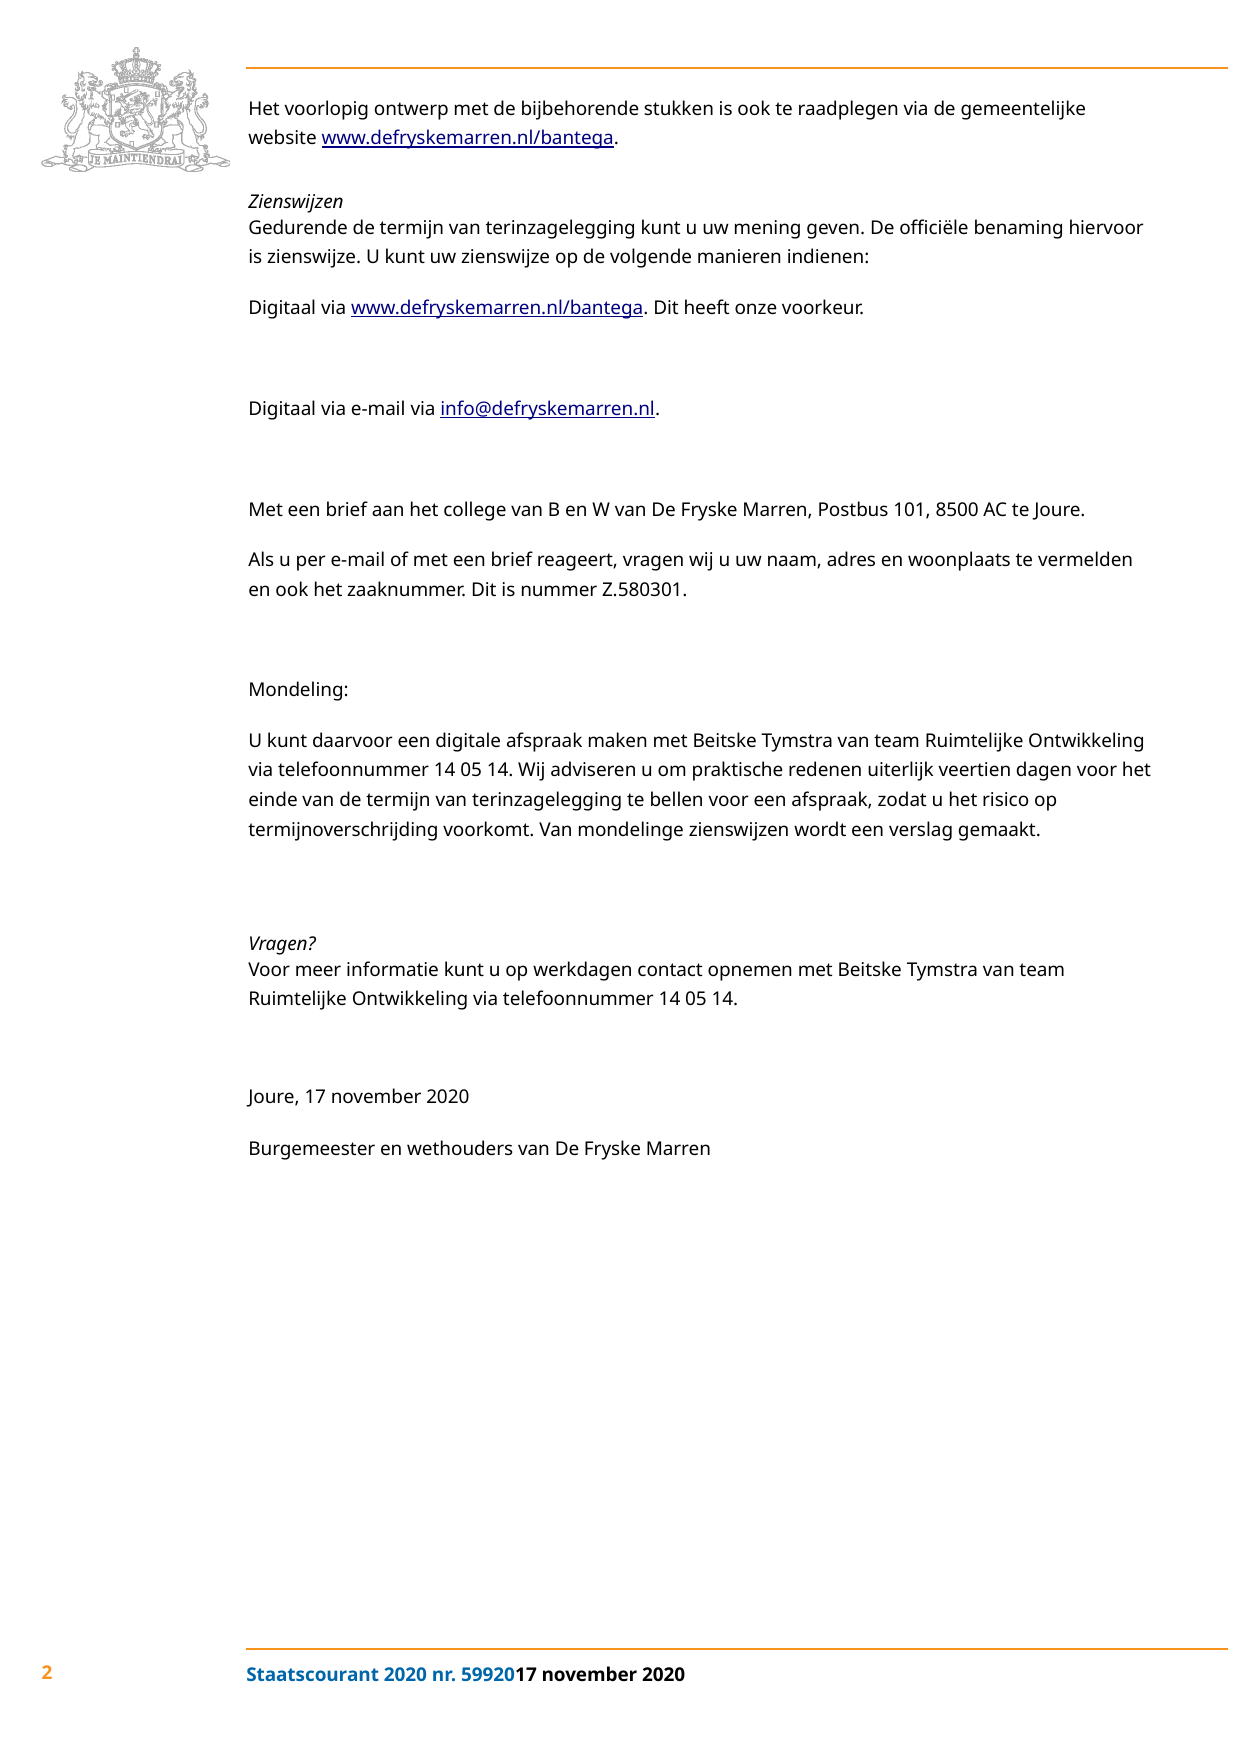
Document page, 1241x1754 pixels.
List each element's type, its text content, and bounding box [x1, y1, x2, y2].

text Het voorlopig ontwerp met de bijbehorende stukken is ook te raadplegen via de gemeentelijke website www.defryskemarren.nl/bantega. [248, 95, 1152, 150]
text Als u per e-mail of met een brief reageert, vragen wij u uw naam, adres en woonplaats te vermelden en ook het zaaknummer. Dit is nummer Z.580301. [248, 546, 1152, 601]
text Met een brief aan het college van B en W van De Fryske Marren, Postbus 101, 8500 AC te Joure. [248, 496, 1152, 521]
text Mondeling: [248, 677, 1152, 702]
text Digitaal via e-mail via info@defryskemarren.nl. [248, 395, 1152, 421]
text Digitaal via www.defryskemarren.nl/bantega. Dit heeft onze voorkeur. [248, 294, 1152, 320]
text Zienswijzen [248, 188, 1152, 214]
text Vragen? [248, 930, 1152, 956]
text Gedurende de termijn van terinzagelegging kunt u uw mening geven. De officiële benaming hiervoor is zienswijze. U kunt uw zienswijze op de volgende manieren indienen: [248, 214, 1152, 269]
text Burgemeester en wethouders van De Fryske Marren [248, 1135, 1152, 1161]
text Joure, 17 november 2020 [248, 1084, 1152, 1109]
text U kunt daarvoor een digitale afspraak maken met Beitske Tymstra van team Ruimtelijke Ontwikkeling via telefoonnummer 14 05 14. Wij adviseren u om praktische redenen uiterlijk veertien dagen voor het einde van de termijn van terinzagelegging te bellen voor een afspraak, zodat u het risico op termijnoverschrijding voorkomt. Van mondelinge zienswijzen wordt een verslag gemaakt. [248, 727, 1152, 841]
text Voor meer informatie kunt u op werkdagen contact opnemen met Beitske Tymstra van team Ruimtelijke Ontwikkeling via telefoonnummer 14 05 14. [248, 956, 1152, 1011]
picture [41, 47, 231, 172]
